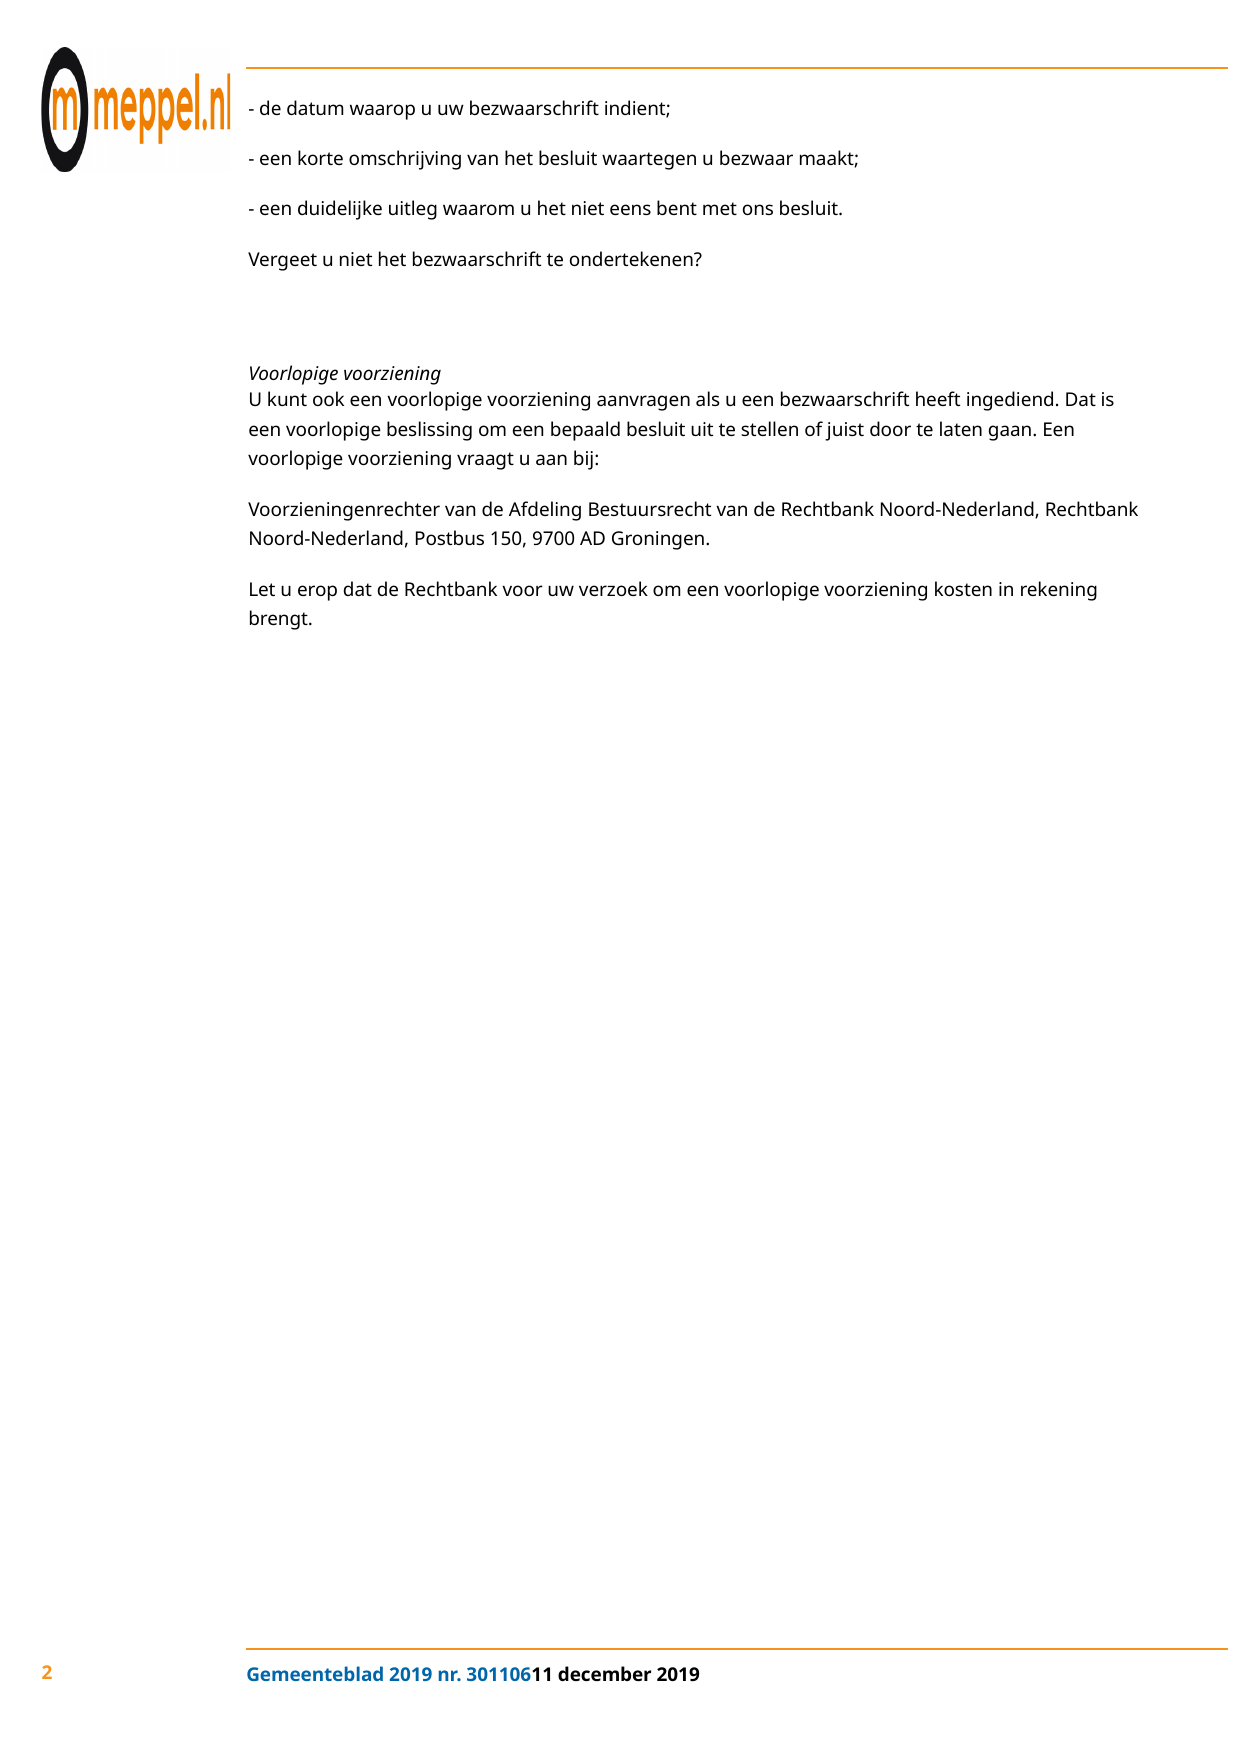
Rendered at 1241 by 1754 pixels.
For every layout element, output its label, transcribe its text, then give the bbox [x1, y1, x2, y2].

text Voorlopige voorziening [248, 360, 1152, 386]
text U kunt ook een voorlopige voorziening aanvragen als u een bezwaarschrift heeft ingediend. Dat is een voorlopige beslissing om een bepaald besluit uit te stellen of juist door te laten gaan. Een voorlopige voorziening vraagt u aan bij: [248, 386, 1152, 471]
text Vergeet u niet het bezwaarschrift te ondertekenen? [248, 246, 1152, 272]
text - een korte omschrijving van het besluit waartegen u bezwaar maakt; [248, 145, 1152, 171]
text - de datum waarop u uw bezwaarschrift indient; [248, 95, 1152, 121]
text Let u erop dat de Rechtbank voor uw verzoek om een voorlopige voorziening kosten in rekening brengt. [248, 576, 1152, 631]
text Voorzieningenrechter van de Afdeling Bestuursrecht van de Rechtbank Noord-Nederland, Rechtbank Noord-Nederland, Postbus 150, 9700 AD Groningen. [248, 496, 1152, 551]
picture [41, 47, 231, 172]
text - een duidelijke uitleg waarom u het niet eens bent met ons besluit. [248, 196, 1152, 221]
